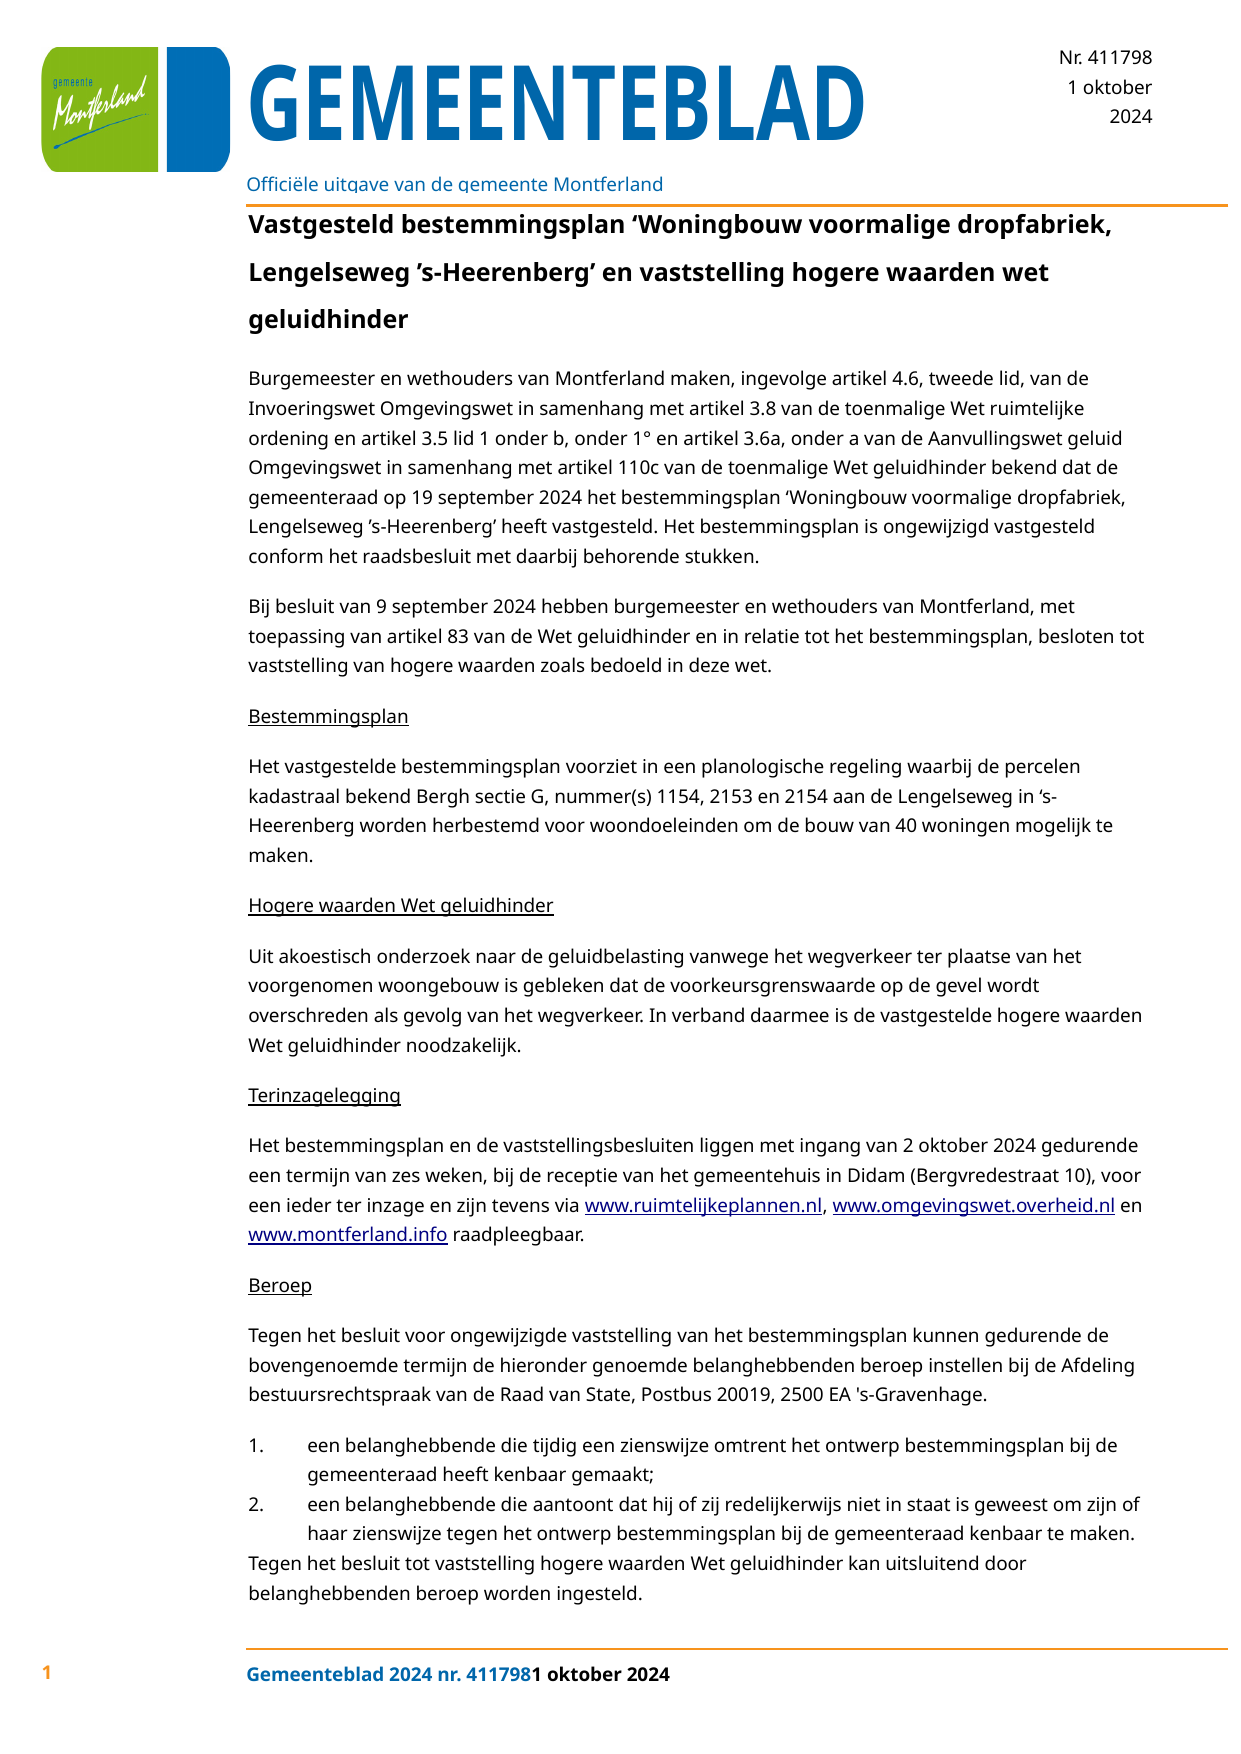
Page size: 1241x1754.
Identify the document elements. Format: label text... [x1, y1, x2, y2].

picture [41, 47, 231, 172]
list een belanghebbende die tijdig een zienswijze omtrent het ontwerp bestemmingsplan bij de gemeenteraad heeft kenbaar gemaakt; [248, 1432, 1152, 1487]
text Tegen het besluit tot vaststelling hogere waarden Wet geluidhinder kan uitsluitend door belanghebbenden beroep worden ingesteld. [248, 1550, 1152, 1605]
text Het bestemmingsplan en de vaststellingsbesluiten liggen met ingang van 2 oktober 2024 gedurende een termijn van zes weken, bij de receptie van het gemeentehuis in Didam (Bergvredestraat 10), voor een ieder ter inzage en zijn tevens via www.ruimtelijkeplannen.nl, www.omgevingswet.overheid.nl en www.montferland.info raadpleegbaar. [248, 1133, 1152, 1247]
text Tegen het besluit voor ongewijzigde vaststelling van het bestemmingsplan kunnen gedurende de bovengenoemde termijn de hieronder genoemde belanghebbenden beroep instellen bij de Afdeling bestuursrechtspraak van de Raad van State, Postbus 20019, 2500 EA 's-Gravenhage. [248, 1322, 1152, 1407]
text Terinzagelegging [248, 1082, 1152, 1108]
text Hogere waarden Wet geluidhinder [248, 893, 1152, 918]
text Uit akoestisch onderzoek naar de geluidbelasting vanwege het wegverkeer ter plaatse van het voorgenomen woongebouw is gebleken dat de voorkeursgrenswaarde op de gevel wordt overschreden als gevolg van het wegverkeer. In verband daarmee is de vastgestelde hogere waarden Wet geluidhinder noodzakelijk. [248, 943, 1152, 1057]
text Beroep [248, 1272, 1152, 1297]
text Vastgesteld bestemmingsplan ‘Woningbouw voormalige dropfabriek, Lengelseweg ’s-Heerenberg’ en vaststelling hogere waarden wet geluidhinder [248, 207, 1152, 336]
text Bij besluit van 9 september 2024 hebben burgemeester en wethouders van Montferland, met toepassing van artikel 83 van de Wet geluidhinder en in relatie tot het bestemmingsplan, besloten tot vaststelling van hogere waarden zoals bedoeld in deze wet. [248, 593, 1152, 678]
text Burgemeester en wethouders van Montferland maken, ingevolge artikel 4.6, tweede lid, van de Invoeringswet Omgevingswet in samenhang met artikel 3.8 van de toenmalige Wet ruimtelijke ordening en artikel 3.5 lid 1 onder b, onder 1° en artikel 3.6a, onder a van de Aanvullingswet geluid Omgevingswet in samenhang met artikel 110c van de toenmalige Wet geluidhinder bekend dat de gemeenteraad op 19 september 2024 het bestemmingsplan ‘Woningbouw voormalige dropfabriek, Lengelseweg ’s-Heerenberg’ heeft vastgesteld. Het bestemmingsplan is ongewijzigd vastgesteld conform het raadsbesluit met daarbij behorende stukken. [248, 366, 1152, 569]
text Het vastgestelde bestemmingsplan voorziet in een planologische regeling waarbij de percelen kadastraal bekend Bergh sectie G, nummer(s) 1154, 2153 en 2154 aan de Lengelseweg in ‘s-Heerenberg worden herbestemd voor woondoeleinden om de bouw van 40 woningen mogelijk te maken. [248, 753, 1152, 868]
list een belanghebbende die aantoont dat hij of zij redelijkerwijs niet in staat is geweest om zijn of haar zienswijze tegen het ontwerp bestemmingsplan bij de gemeenteraad kenbaar te maken. [248, 1491, 1152, 1546]
text Bestemmingsplan [248, 703, 1152, 729]
